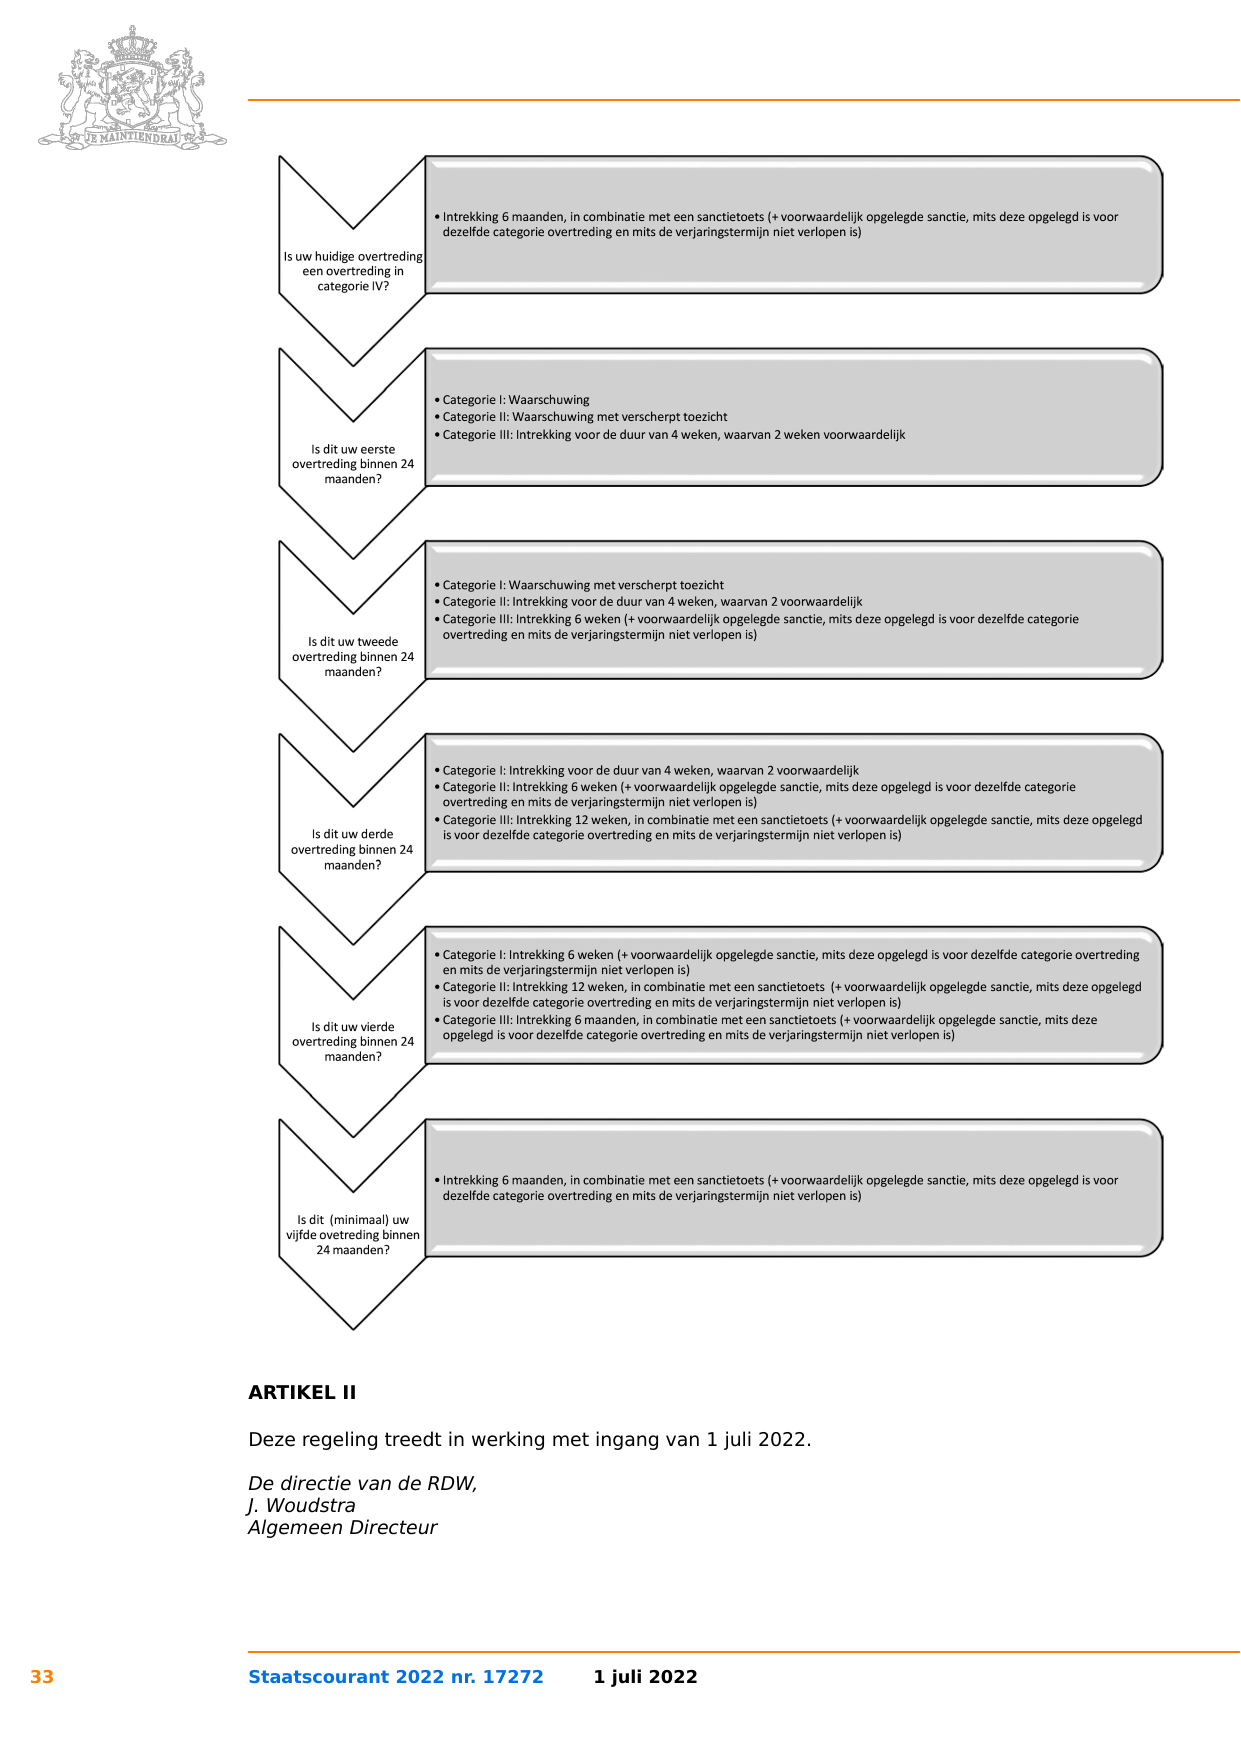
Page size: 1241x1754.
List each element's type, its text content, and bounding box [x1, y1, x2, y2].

text Deze regeling treedt in werking met ingang van 1 juli 2022. [248, 1429, 1163, 1451]
picture [278, 155, 1164, 1331]
text De directie van de RDW, J. Woudstra Algemeen Directeur [248, 1473, 1163, 1539]
subtitle ARTIKEL II [248, 1382, 1163, 1404]
picture [38, 25, 227, 150]
